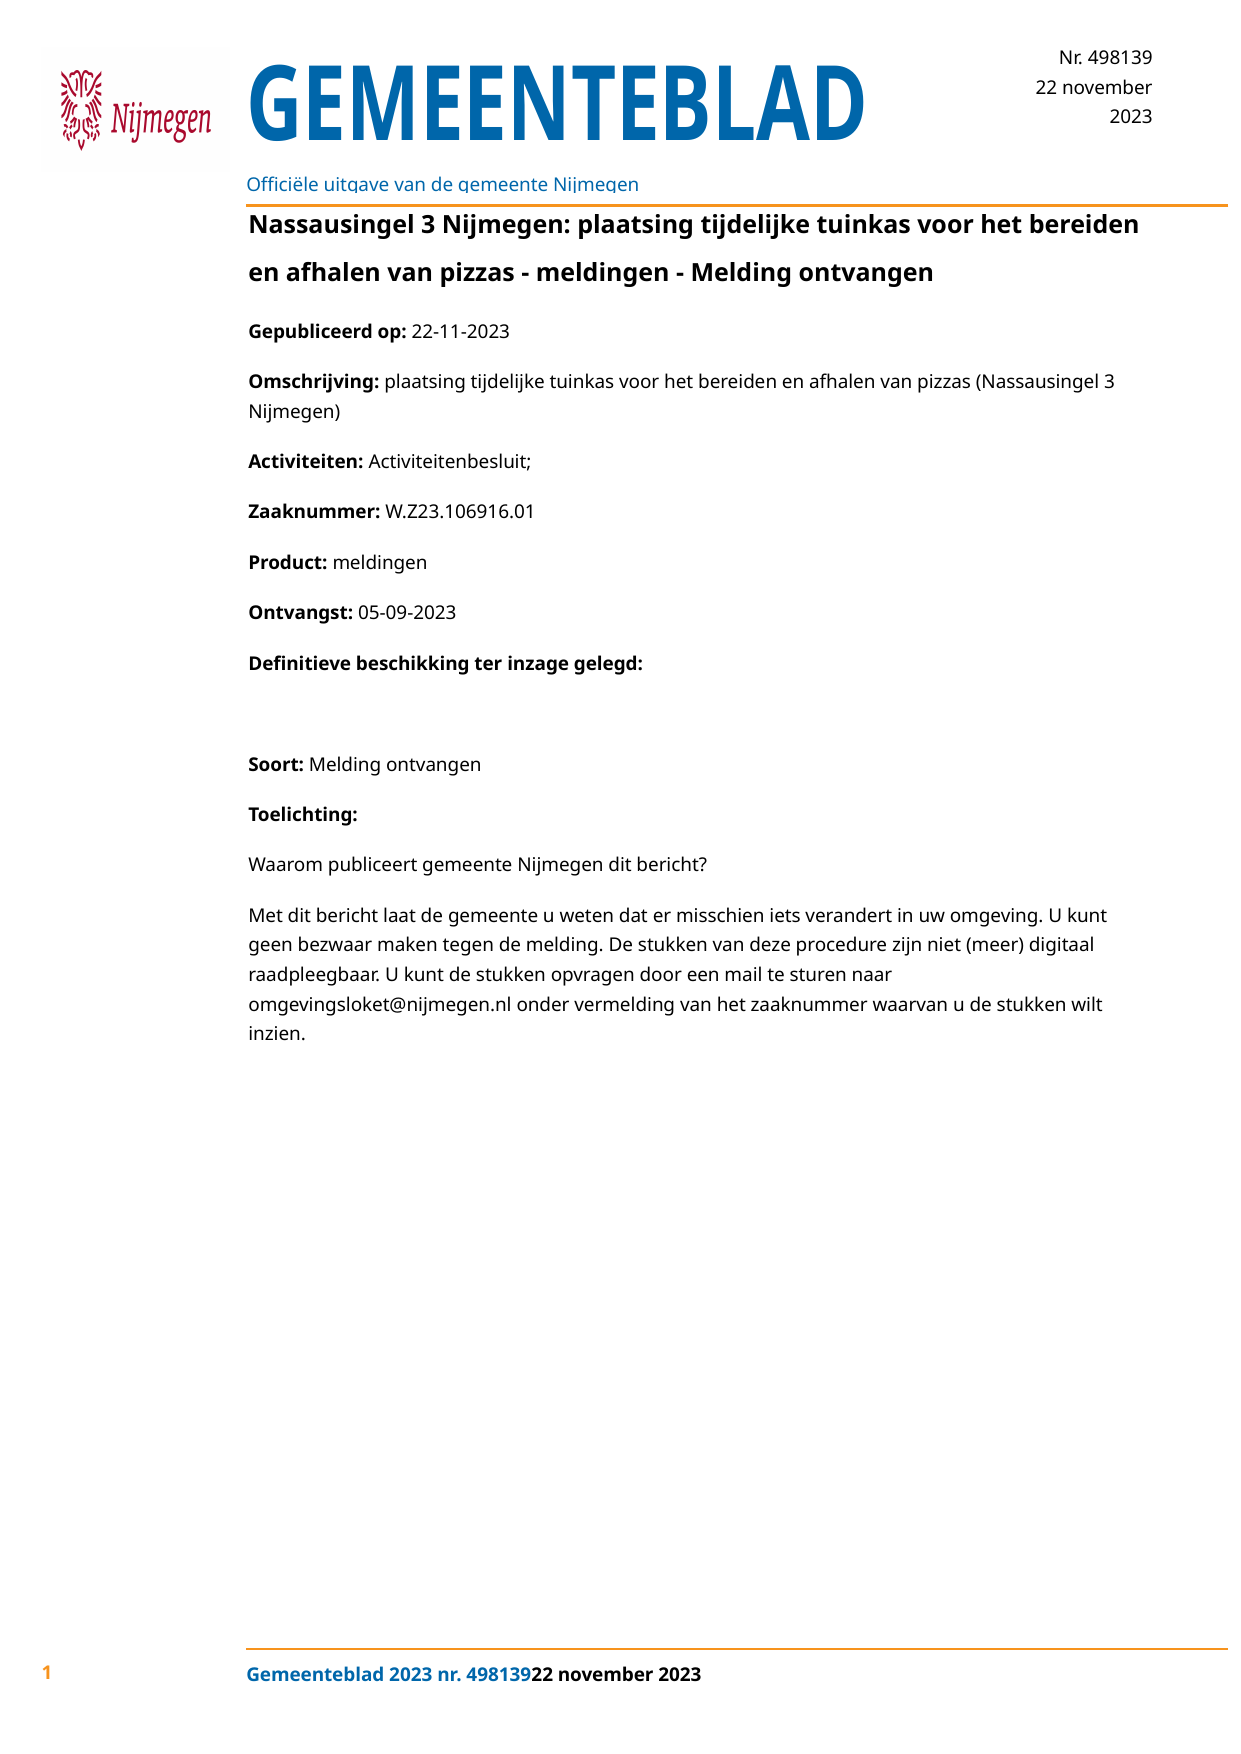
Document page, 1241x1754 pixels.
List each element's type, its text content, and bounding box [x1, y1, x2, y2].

text Zaaknummer: W.Z23.106916.01 [248, 499, 1152, 524]
text Toelichting: [248, 801, 1152, 827]
text Activiteiten: Activiteitenbesluit; [248, 448, 1152, 474]
text Waarom publiceert gemeente Nijmegen dit bericht? [248, 852, 1152, 877]
text Ontvangst: 05-09-2023 [248, 599, 1152, 625]
picture [41, 47, 231, 172]
text Soort: Melding ontvangen [248, 751, 1152, 777]
text Nassausingel 3 Nijmegen: plaatsing tijdelijke tuinkas voor het bereiden en afhalen van pizzas - meldingen - Melding ontvangen [248, 207, 1152, 288]
text Definitieve beschikking ter inzage gelegd: [248, 650, 1152, 676]
text Gepubliceerd op: 22-11-2023 [248, 318, 1152, 344]
text Met dit bericht laat de gemeente u weten dat er misschien iets verandert in uw omgeving. U kunt geen bezwaar maken tegen de melding. De stukken van deze procedure zijn niet (meer) digitaal raadpleegbaar. U kunt de stukken opvragen door een mail te sturen naar omgevingsloket@nijmegen.nl onder vermelding van het zaaknummer waarvan u de stukken wilt inzien. [248, 902, 1152, 1046]
text Omschrijving: plaatsing tijdelijke tuinkas voor het bereiden en afhalen van pizzas (Nassausingel 3 Nijmegen) [248, 368, 1152, 424]
text Product: meldingen [248, 549, 1152, 575]
